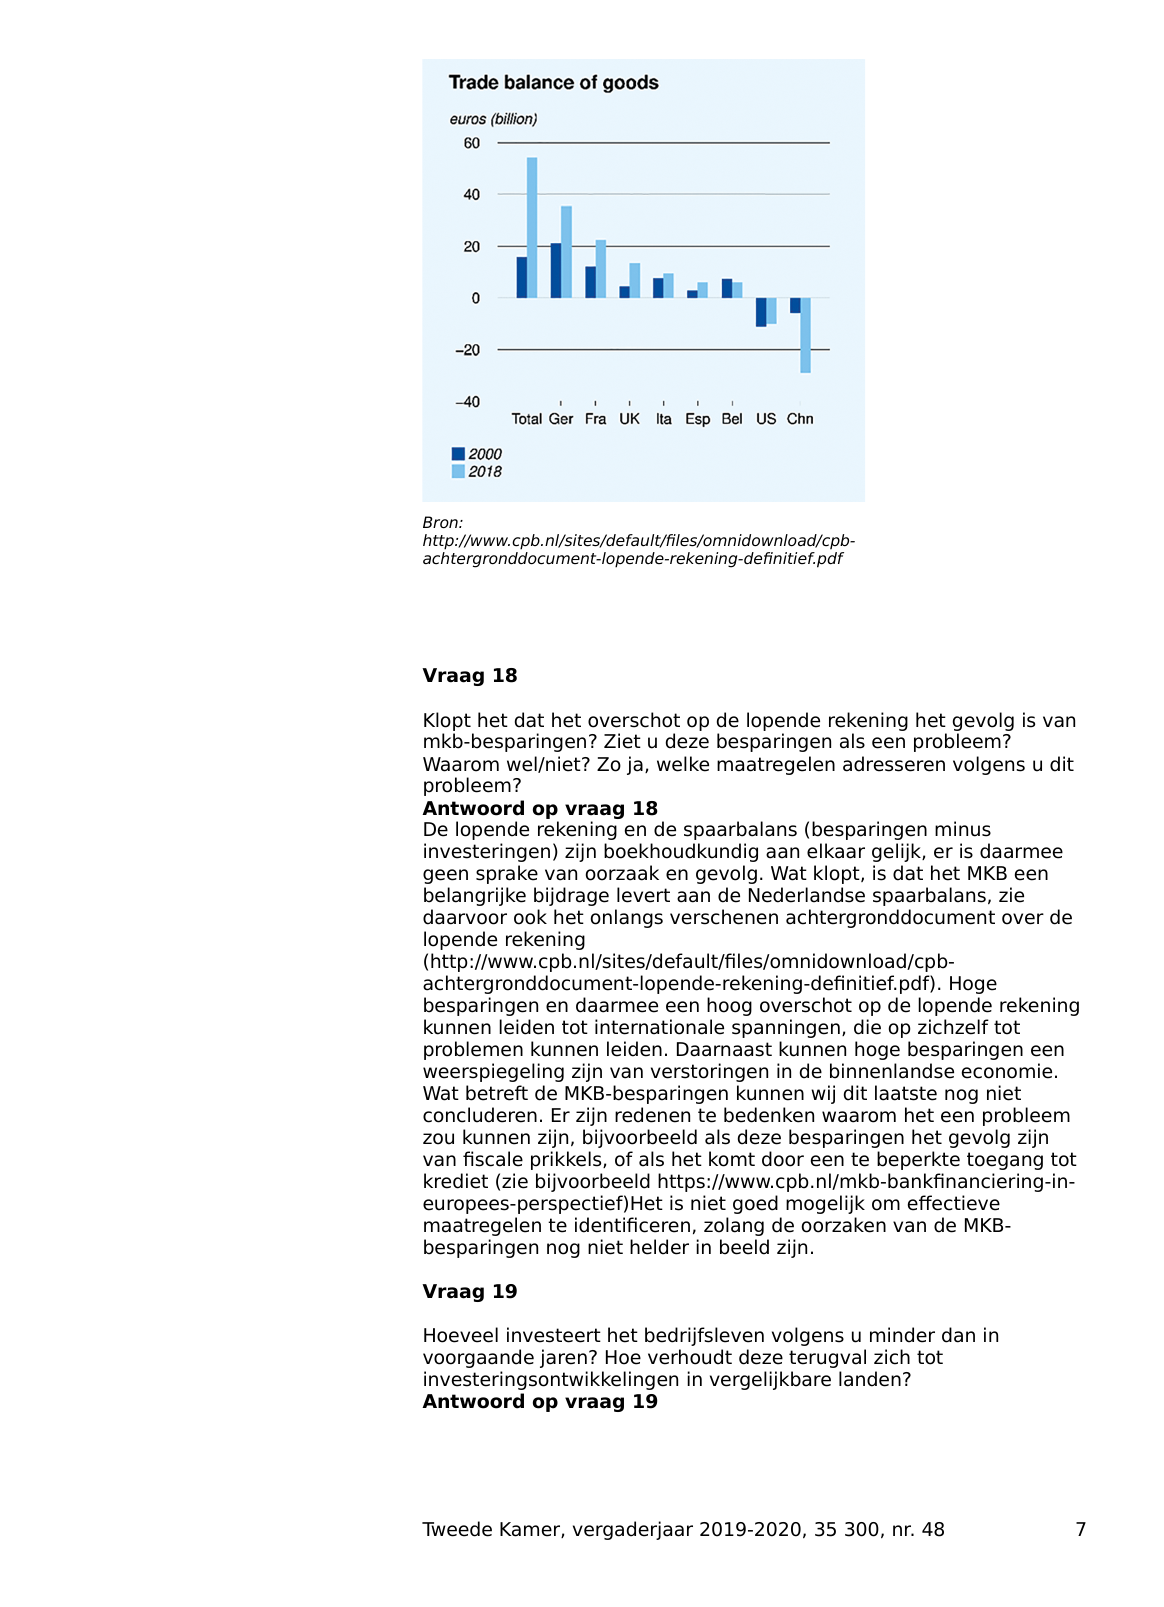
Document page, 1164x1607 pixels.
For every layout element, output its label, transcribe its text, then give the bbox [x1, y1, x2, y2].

text Antwoord op vraag 18 [422, 797, 1087, 819]
text Bron: http://www.cpb.nl/sites/default/files/omnidownload/cpb-achtergronddocument-lopende-rekening-definitief.pdf [422, 514, 865, 568]
text Klopt het dat het overschot op de lopende rekening het gevolg is van mkb-besparingen? Ziet u deze besparingen als een probleem? Waarom wel/niet? Zo ja, welke maatregelen adresseren volgens u dit probleem? [422, 709, 1087, 797]
picture [422, 59, 866, 502]
text Hoeveel investeert het bedrijfsleven volgens u minder dan in voorgaande jaren? Hoe verhoudt deze terugval zich tot investeringsontwikkelingen in vergelijkbare landen? [422, 1325, 1087, 1391]
subtitle Vraag 18 [422, 665, 1087, 687]
subtitle Vraag 19 [422, 1281, 1087, 1303]
text Antwoord op vraag 19 [422, 1391, 1087, 1413]
text De lopende rekening en de spaarbalans (besparingen minus investeringen) zijn boekhoudkundig aan elkaar gelijk, er is daarmee geen sprake van oorzaak en gevolg. Wat klopt, is dat het MKB een belangrijke bijdrage levert aan de Nederlandse spaarbalans, zie daarvoor ook het onlangs verschenen achtergronddocument over de lopende rekening (http://www.cpb.nl/sites/default/files/omnidownload/cpb-achtergronddocument-lopende-rekening-definitief.pdf). Hoge besparingen en daarmee een hoog overschot op de lopende rekening kunnen leiden tot internationale spanningen, die op zichzelf tot problemen kunnen leiden. Daarnaast kunnen hoge besparingen een weerspiegeling zijn van verstoringen in de binnenlandse economie. Wat betreft de MKB-besparingen kunnen wij dit laatste nog niet concluderen. Er zijn redenen te bedenken waarom het een probleem zou kunnen zijn, bijvoorbeeld als deze besparingen het gevolg zijn van fiscale prikkels, of als het komt door een te beperkte toegang tot krediet (zie bijvoorbeeld https://www.cpb.nl/mkb-bankfinanciering-in-europees-perspectief)Het is niet goed mogelijk om effectieve maatregelen te identificeren, zolang de oorzaken van de MKB-besparingen nog niet helder in beeld zijn. [422, 819, 1087, 1259]
